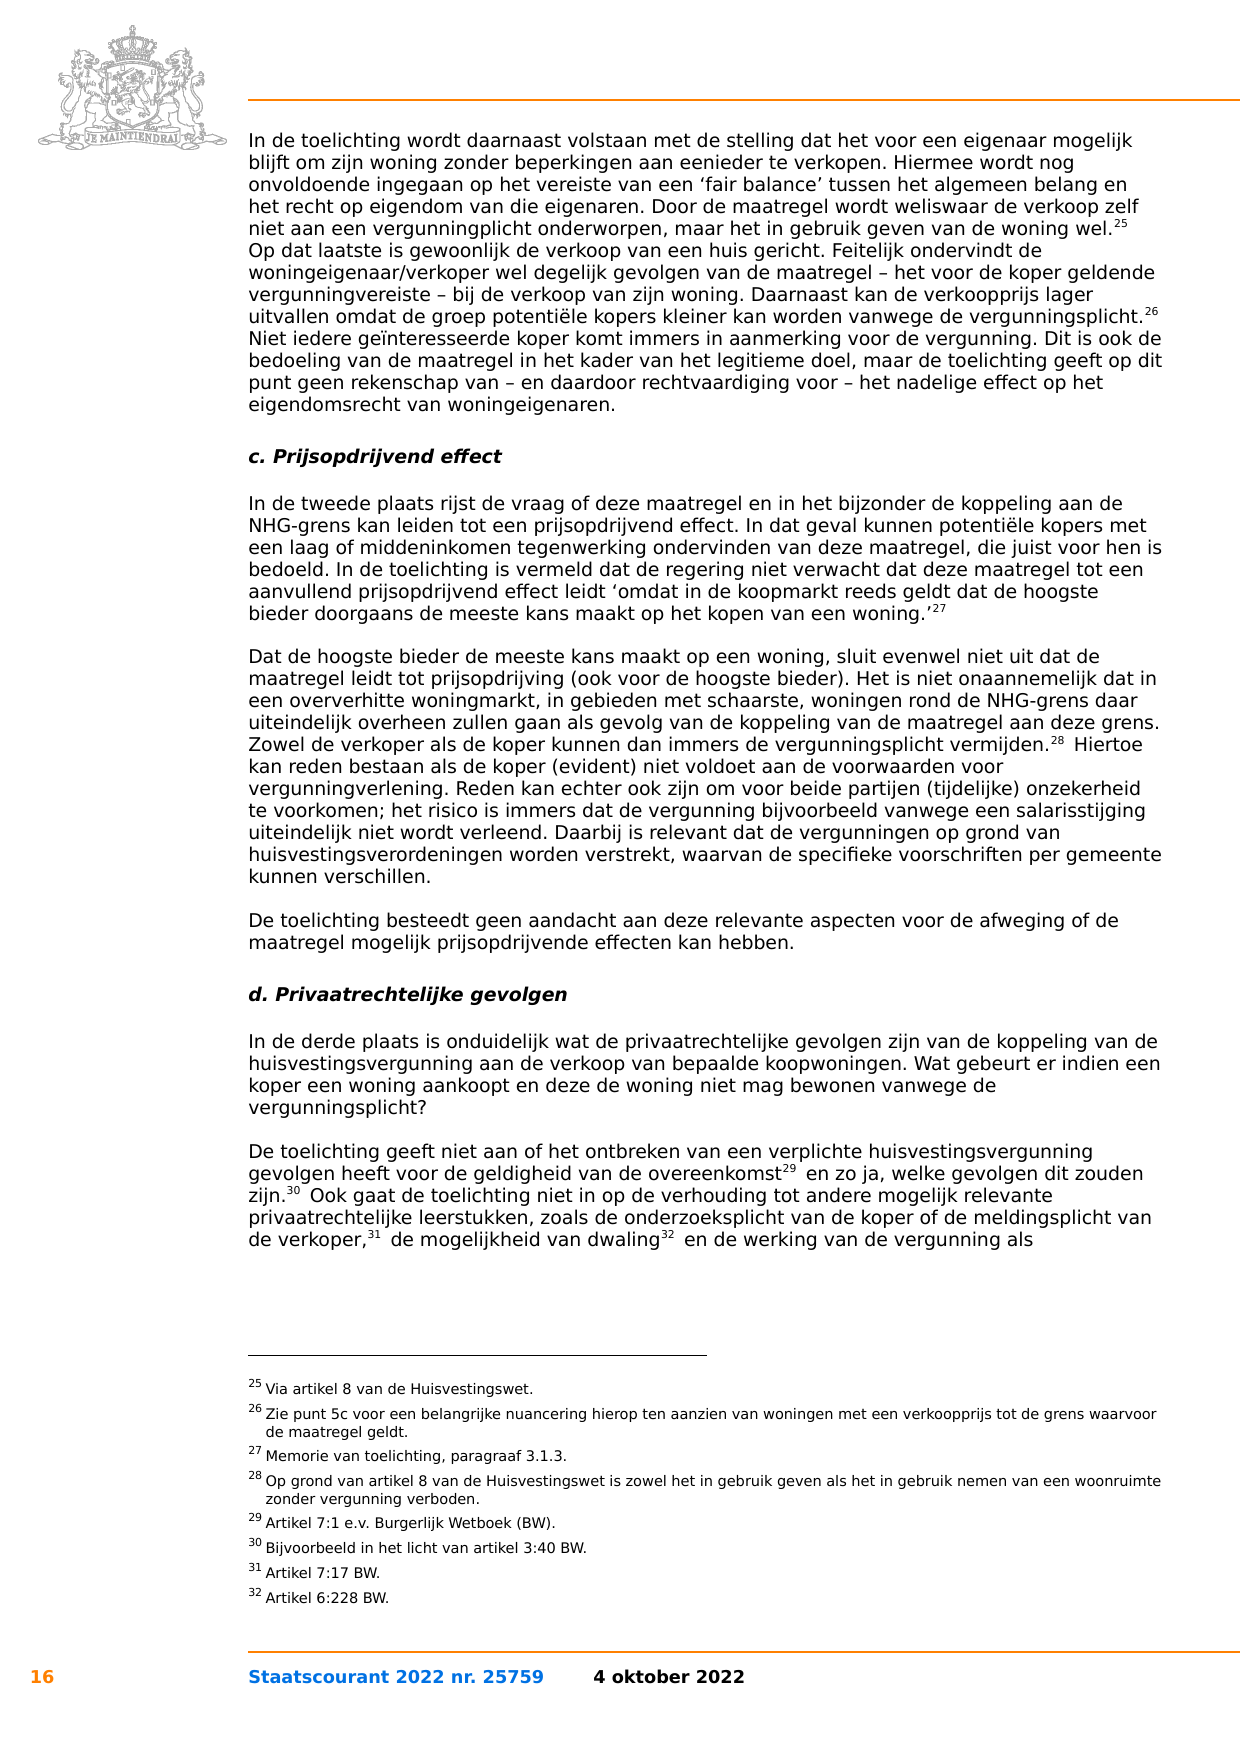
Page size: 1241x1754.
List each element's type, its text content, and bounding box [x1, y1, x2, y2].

subtitle c. Prijsopdrijvend effect [248, 446, 1163, 468]
text Artikel 6:228 BW. [248, 1586, 1163, 1608]
picture [38, 25, 227, 150]
text Via artikel 8 van de Huisvestingswet. [248, 1377, 1163, 1399]
text Artikel 7:17 BW. [248, 1561, 1163, 1583]
text In de tweede plaats rijst de vraag of deze maatregel en in het bijzonder de koppeling aan de NHG-grens kan leiden tot een prijsopdrijvend effect. In dat geval kunnen potentiële kopers met een laag of middeninkomen tegenwerking ondervinden van deze maatregel, die juist voor hen is bedoeld. In de toelichting is vermeld dat de regering niet verwacht dat deze maatregel tot een aanvullend prijsopdrijvend effect leidt ‘omdat in de koopmarkt reeds geldt dat de hoogste bieder doorgaans de meeste kans maakt op het kopen van een woning.’ [248, 493, 1163, 624]
text Zie punt 5c voor een belangrijke nuancering hierop ten aanzien van woningen met een verkoopprijs tot de grens waarvoor de maatregel geldt. [248, 1402, 1163, 1441]
text In de toelichting wordt daarnaast volstaan met de stelling dat het voor een eigenaar mogelijk blijft om zijn woning zonder beperkingen aan eenieder te verkopen. Hiermee wordt nog onvoldoende ingegaan op het vereiste van een ‘fair balance’ tussen het algemeen belang en het recht op eigendom van die eigenaren. Door de maatregel wordt weliswaar de verkoop zelf niet aan een vergunningplicht onderworpen, maar het in gebruik geven van de woning wel. Op dat laatste is gewoonlijk de verkoop van een huis gericht. Feitelijk ondervindt de woningeigenaar/verkoper wel degelijk gevolgen van de maatregel – het voor de koper geldende vergunningvereiste – bij de verkoop van zijn woning. Daarnaast kan de verkoopprijs lager uitvallen omdat de groep potentiële kopers kleiner kan worden vanwege de vergunningsplicht. Niet iedere geïnteresseerde koper komt immers in aanmerking voor de vergunning. Dit is ook de bedoeling van de maatregel in het kader van het legitieme doel, maar de toelichting geeft op dit punt geen rekenschap van – en daardoor rechtvaardiging voor – het nadelige effect op het eigendomsrecht van woningeigenaren. [248, 130, 1163, 416]
text De toelichting besteedt geen aandacht aan deze relevante aspecten voor de afweging of de maatregel mogelijk prijsopdrijvende effecten kan hebben. [248, 910, 1163, 954]
text Artikel 7:1 e.v. Burgerlijk Wetboek (BW). [248, 1511, 1163, 1533]
subtitle d. Privaatrechtelijke gevolgen [248, 984, 1163, 1006]
text Op grond van artikel 8 van de Huisvestingswet is zowel het in gebruik geven als het in gebruik nemen van een woonruimte zonder vergunning verboden. [248, 1469, 1163, 1508]
text Memorie van toelichting, paragraaf 3.1.3. [248, 1444, 1163, 1466]
text Dat de hoogste bieder de meeste kans maakt op een woning, sluit evenwel niet uit dat de maatregel leidt tot prijsopdrijving (ook voor de hoogste bieder). Het is niet onaannemelijk dat in een oververhitte woningmarkt, in gebieden met schaarste, woningen rond de NHG-grens daar uiteindelijk overheen zullen gaan als gevolg van de koppeling van de maatregel aan deze grens. Zowel de verkoper als de koper kunnen dan immers de vergunningsplicht vermijden. Hiertoe kan reden bestaan als de koper (evident) niet voldoet aan de voorwaarden voor vergunningverlening. Reden kan echter ook zijn om voor beide partijen (tijdelijke) onzekerheid te voorkomen; het risico is immers dat de vergunning bijvoorbeeld vanwege een salarisstijging uiteindelijk niet wordt verleend. Daarbij is relevant dat de vergunningen op grond van huisvestingsverordeningen worden verstrekt, waarvan de specifieke voorschriften per gemeente kunnen verschillen. [248, 646, 1163, 888]
text Bijvoorbeeld in het licht van artikel 3:40 BW. [248, 1536, 1163, 1558]
text In de derde plaats is onduidelijk wat de privaatrechtelijke gevolgen zijn van de koppeling van de huisvestingsvergunning aan de verkoop van bepaalde koopwoningen. Wat gebeurt er indien een koper een woning aankoopt en deze de woning niet mag bewonen vanwege de vergunningsplicht? [248, 1031, 1163, 1119]
text De toelichting geeft niet aan of het ontbreken van een verplichte huisvestingsvergunning gevolgen heeft voor de geldigheid van de overeenkomst en zo ja, welke gevolgen dit zouden zijn. Ook gaat de toelichting niet in op de verhouding tot andere mogelijk relevante privaatrechtelijke leerstukken, zoals de onderzoeksplicht van de koper of de meldingsplicht van de verkoper, de mogelijkheid van dwaling en de werking van de vergunning als [248, 1141, 1163, 1294]
